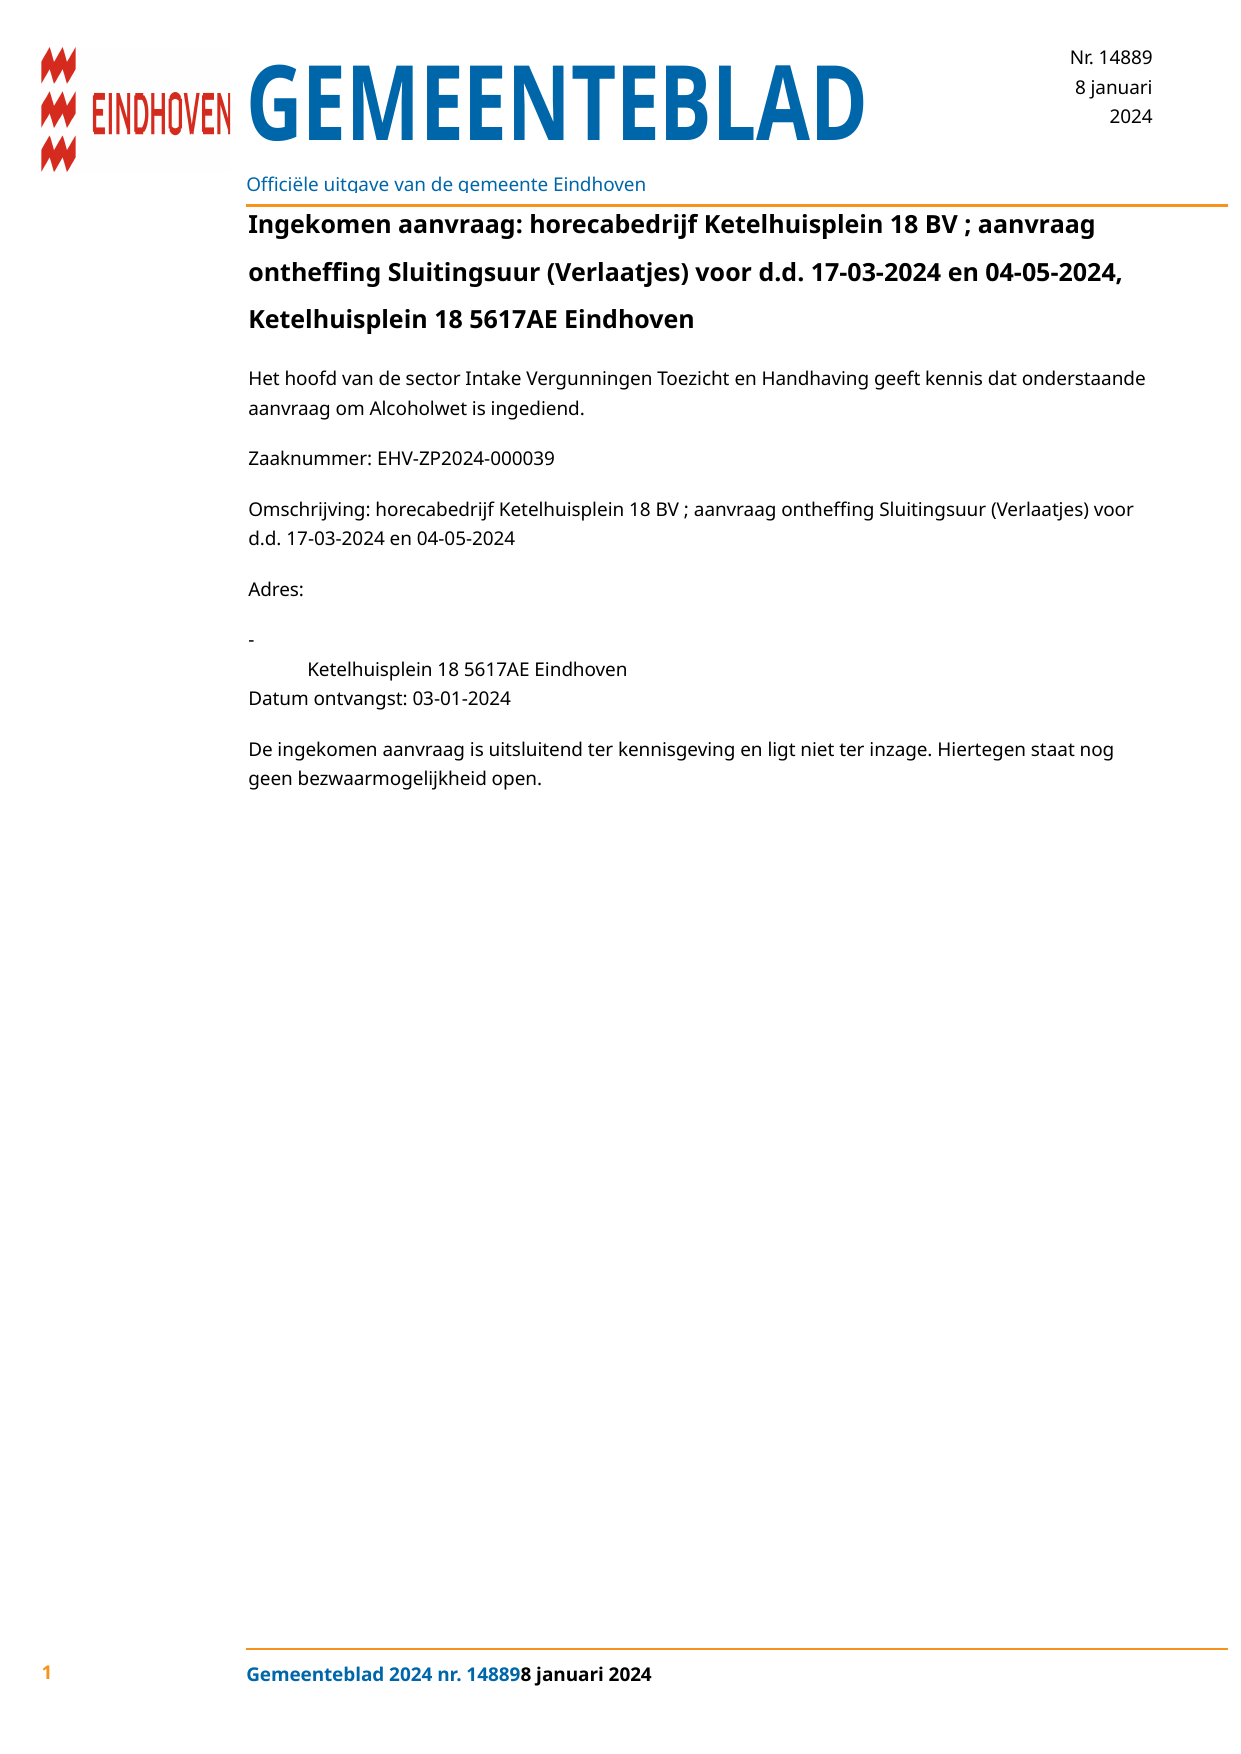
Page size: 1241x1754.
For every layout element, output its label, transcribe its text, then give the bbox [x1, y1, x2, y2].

text Zaaknummer: EHV-ZP2024-000039 [248, 446, 1152, 471]
picture [41, 47, 231, 172]
text Datum ontvangst: 03-01-2024 [248, 686, 1152, 711]
text Adres: [248, 576, 1152, 602]
text Het hoofd van de sector Intake Vergunningen Toezicht en Handhaving geeft kennis dat onderstaande aanvraag om Alcoholwet is ingediend. [248, 366, 1152, 421]
text Omschrijving: horecabedrijf Ketelhuisplein 18 BV ; aanvraag ontheffing Sluitingsuur (Verlaatjes) voor d.d. 17-03-2024 en 04-05-2024 [248, 496, 1152, 551]
text Ingekomen aanvraag: horecabedrijf Ketelhuisplein 18 BV ; aanvraag ontheffing Sluitingsuur (Verlaatjes) voor d.d. 17-03-2024 en 04-05-2024, Ketelhuisplein 18 5617AE Eindhoven [248, 207, 1152, 336]
text De ingekomen aanvraag is uitsluitend ter kennisgeving en ligt niet ter inzage. Hiertegen staat nog geen bezwaarmogelijkheid open. [248, 736, 1152, 791]
list Ketelhuisplein 18 5617AE Eindhoven [248, 656, 1152, 682]
